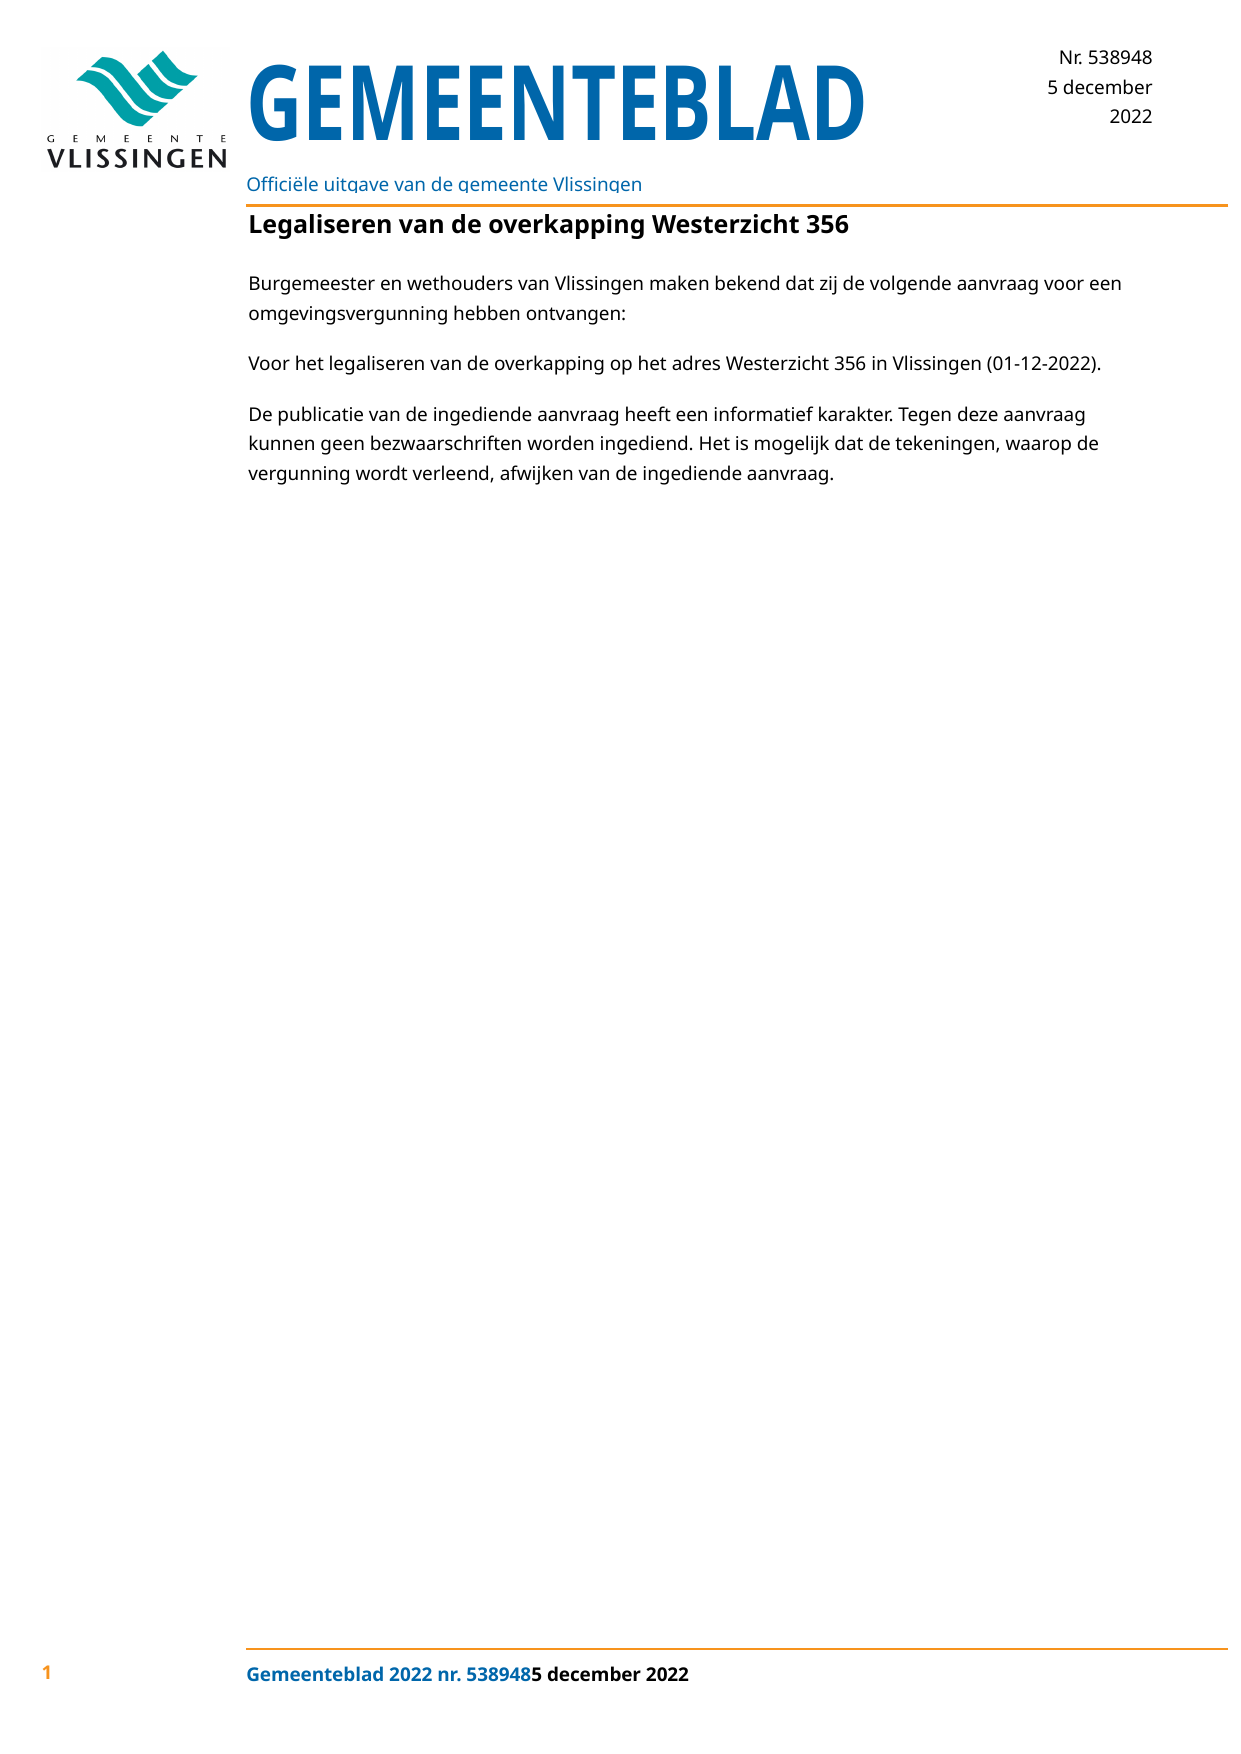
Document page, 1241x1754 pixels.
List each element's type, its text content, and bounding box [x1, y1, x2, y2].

text Burgemeester en wethouders van Vlissingen maken bekend dat zij de volgende aanvraag voor een omgevingsvergunning hebben ontvangen: [248, 270, 1152, 326]
picture [41, 47, 231, 172]
text Voor het legaliseren van de overkapping op het adres Westerzicht 356 in Vlissingen (01-12-2022). [248, 350, 1152, 376]
text Legaliseren van de overkapping Westerzicht 356 [248, 207, 1152, 241]
text De publicatie van de ingediende aanvraag heeft een informatief karakter. Tegen deze aanvraag kunnen geen bezwaarschriften worden ingediend. Het is mogelijk dat de tekeningen, waarop de vergunning wordt verleend, afwijken van de ingediende aanvraag. [248, 401, 1152, 486]
